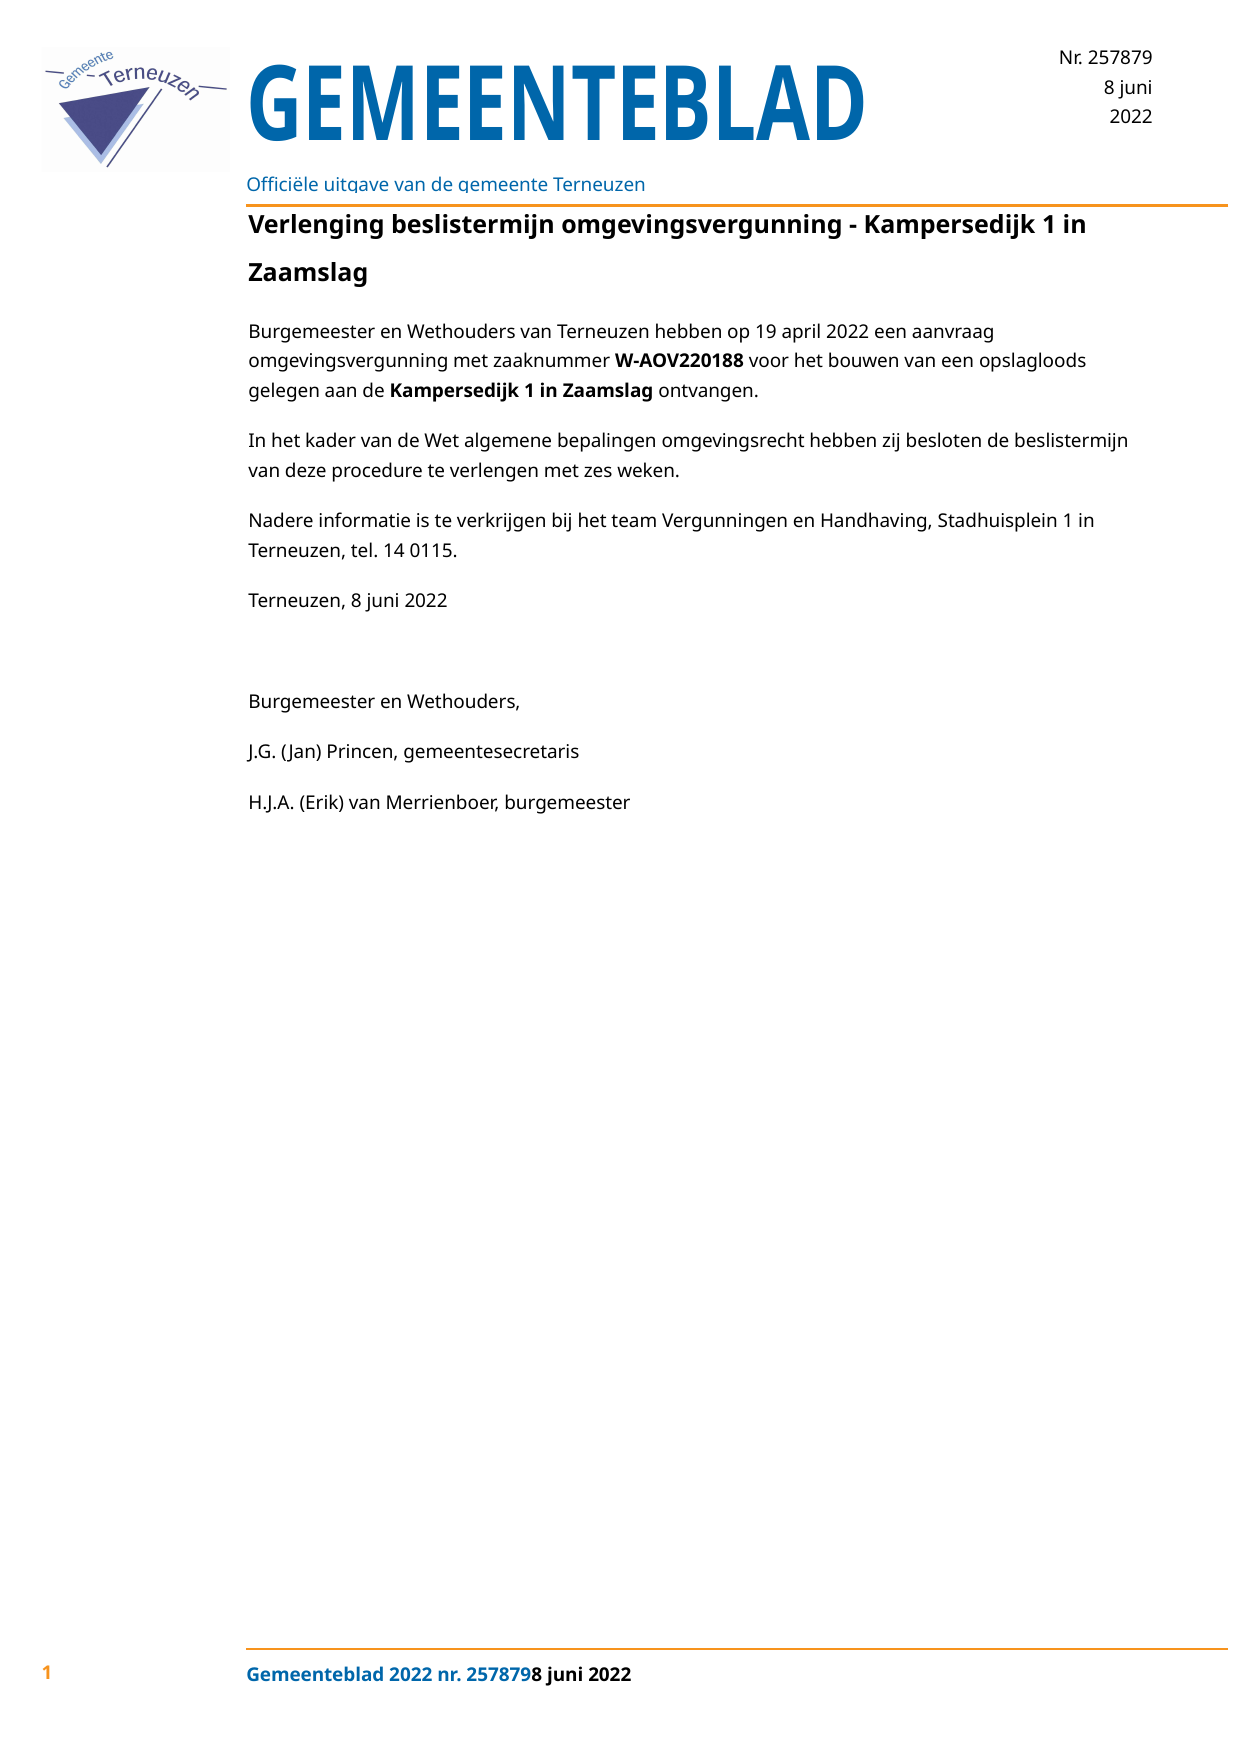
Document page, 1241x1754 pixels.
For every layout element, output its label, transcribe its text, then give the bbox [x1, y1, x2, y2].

text Terneuzen, 8 juni 2022 [248, 587, 1152, 613]
text Verlenging beslistermijn omgevingsvergunning - Kampersedijk 1 in Zaamslag [248, 207, 1152, 288]
text Burgemeester en Wethouders van Terneuzen hebben op 19 april 2022 een aanvraag omgevingsvergunning met zaaknummer W-AOV220188 voor het bouwen van een opslagloods gelegen aan de Kampersedijk 1 in Zaamslag ontvangen. [248, 318, 1152, 403]
picture [41, 47, 231, 172]
text H.J.A. (Erik) van Merrienboer, burgemeester [248, 789, 1152, 815]
text J.G. (Jan) Princen, gemeentesecretaris [248, 739, 1152, 764]
text In het kader van de Wet algemene bepalingen omgevingsrecht hebben zij besloten de beslistermijn van deze procedure te verlengen met zes weken. [248, 427, 1152, 483]
text Burgemeester en Wethouders, [248, 688, 1152, 714]
text Nadere informatie is te verkrijgen bij het team Vergunningen en Handhaving, Stadhuisplein 1 in Terneuzen, tel. 14 0115. [248, 507, 1152, 563]
